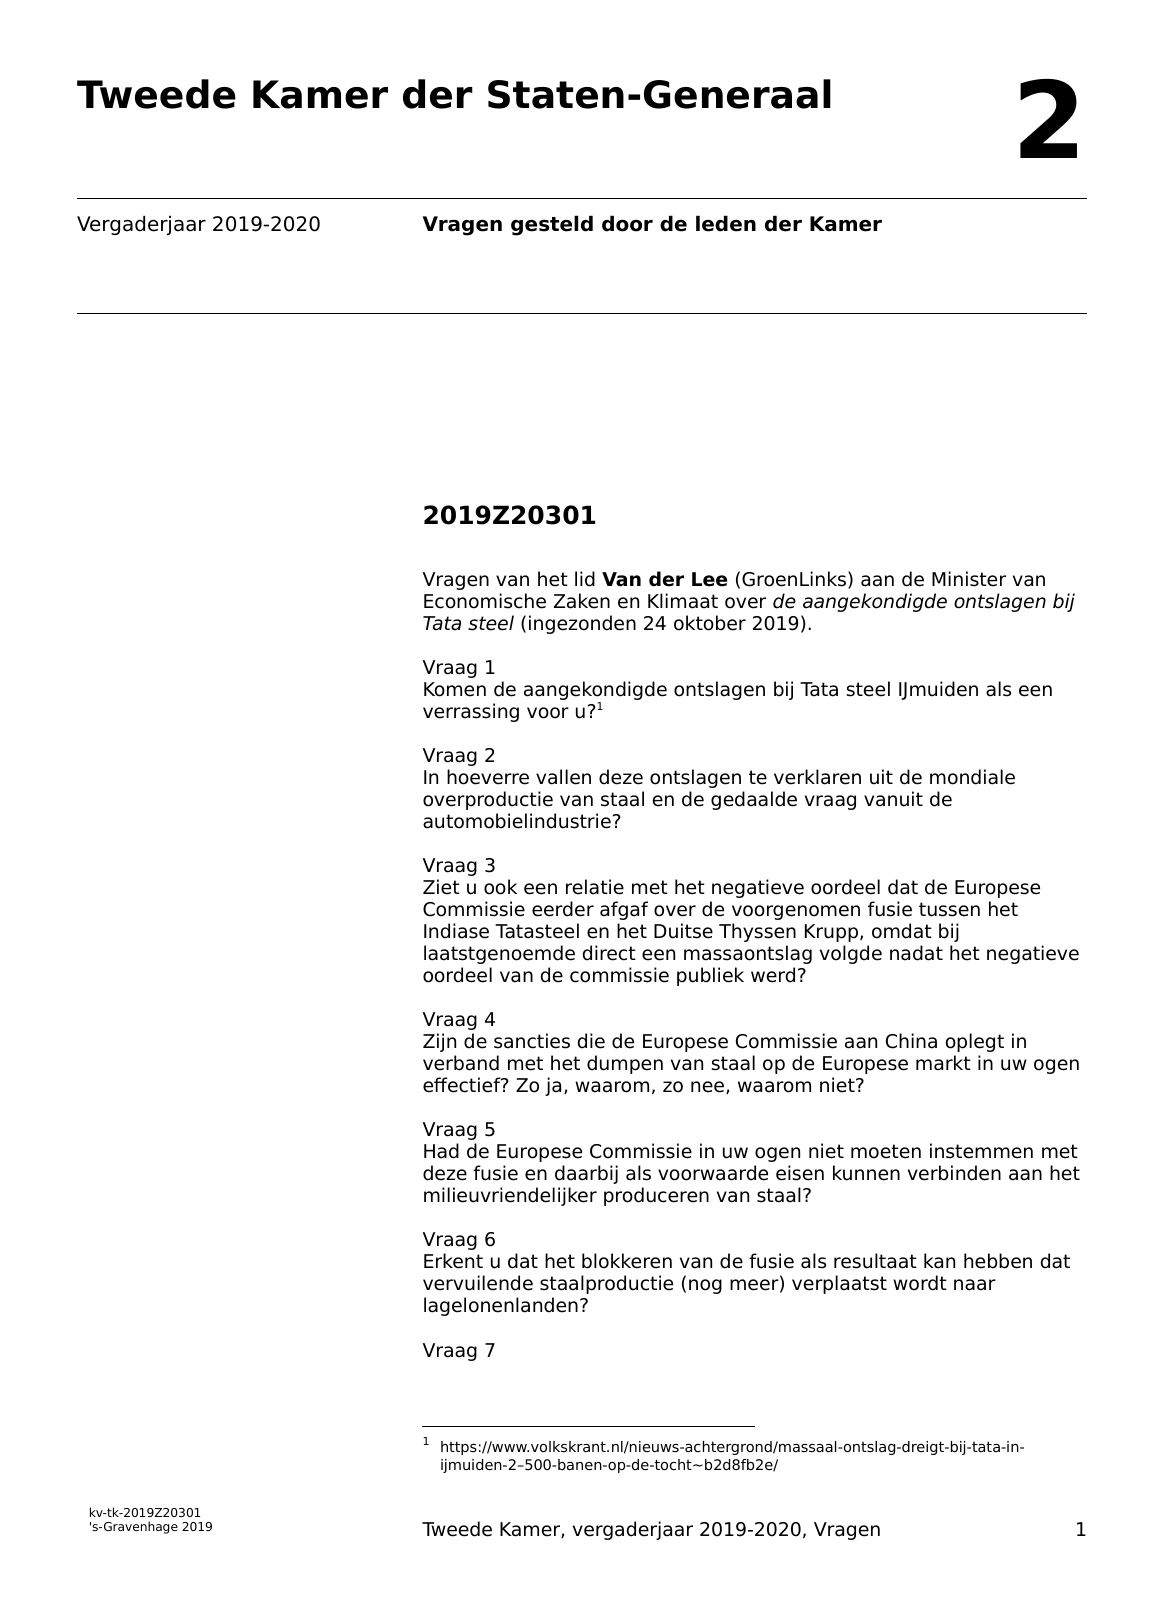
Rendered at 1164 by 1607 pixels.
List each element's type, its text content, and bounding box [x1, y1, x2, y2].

text Erkent u dat het blokkeren van de fusie als resultaat kan hebben dat vervuilende staalproductie (nog meer) verplaatst wordt naar lagelonenlanden? [422, 1251, 1087, 1317]
text Vraag 2 [422, 745, 1087, 767]
table_cell Vragen gesteld door de leden der Kamer [422, 199, 1087, 313]
text Vraag 5 [422, 1119, 1087, 1141]
text Vraag 1 [422, 657, 1087, 679]
table_header 2 [886, 59, 1087, 198]
text 2019Z20301 [422, 501, 1087, 531]
text Had de Europese Commissie in uw ogen niet moeten instemmen met deze fusie en daarbij als voorwaarde eisen kunnen verbinden aan het milieuvriendelijker produceren van staal? [422, 1141, 1087, 1207]
text Ziet u ook een relatie met het negatieve oordeel dat de Europese Commissie eerder afgaf over de voorgenomen fusie tussen het Indiase Tatasteel en het Duitse Thyssen Krupp, omdat bij laatstgenoemde direct een massaontslag volgde nadat het negatieve oordeel van de commissie publiek werd? [422, 877, 1087, 987]
text kv-tk-2019Z20301 [88, 1506, 323, 1520]
text 's-Gravenhage 2019 [88, 1520, 323, 1534]
text Vraag 7 [422, 1339, 1087, 1361]
text Zijn de sancties die de Europese Commissie aan China oplegt in verband met het dumpen van staal op de Europese markt in uw ogen effectief? Zo ja, waarom, zo nee, waarom niet? [422, 1031, 1087, 1097]
text Komen de aangekondigde ontslagen bij Tata steel IJmuiden als een verrassing voor u? [422, 679, 1087, 723]
table_header Tweede Kamer der Staten-Generaal [77, 59, 886, 198]
table_cell Vergaderjaar 2019-2020 [77, 199, 422, 313]
text Vraag 3 [422, 855, 1087, 877]
text In hoeverre vallen deze ontslagen te verklaren uit de mondiale overproductie van staal en de gedaalde vraag vanuit de automobielindustrie? [422, 767, 1087, 833]
text https://www.volkskrant.nl/nieuws-achtergrond/massaal-ontslag-dreigt-bij-tata-in-ijmuiden-2–500-banen-op-de-tocht~b2d8fb2e/ [422, 1435, 1087, 1474]
text Vraag 4 [422, 1009, 1087, 1031]
text Vraag 6 [422, 1229, 1087, 1251]
text Vragen van het lid Van der Lee (GroenLinks) aan de Minister van Economische Zaken en Klimaat over de aangekondigde ontslagen bij Tata steel (ingezonden 24 oktober 2019). [422, 569, 1087, 635]
